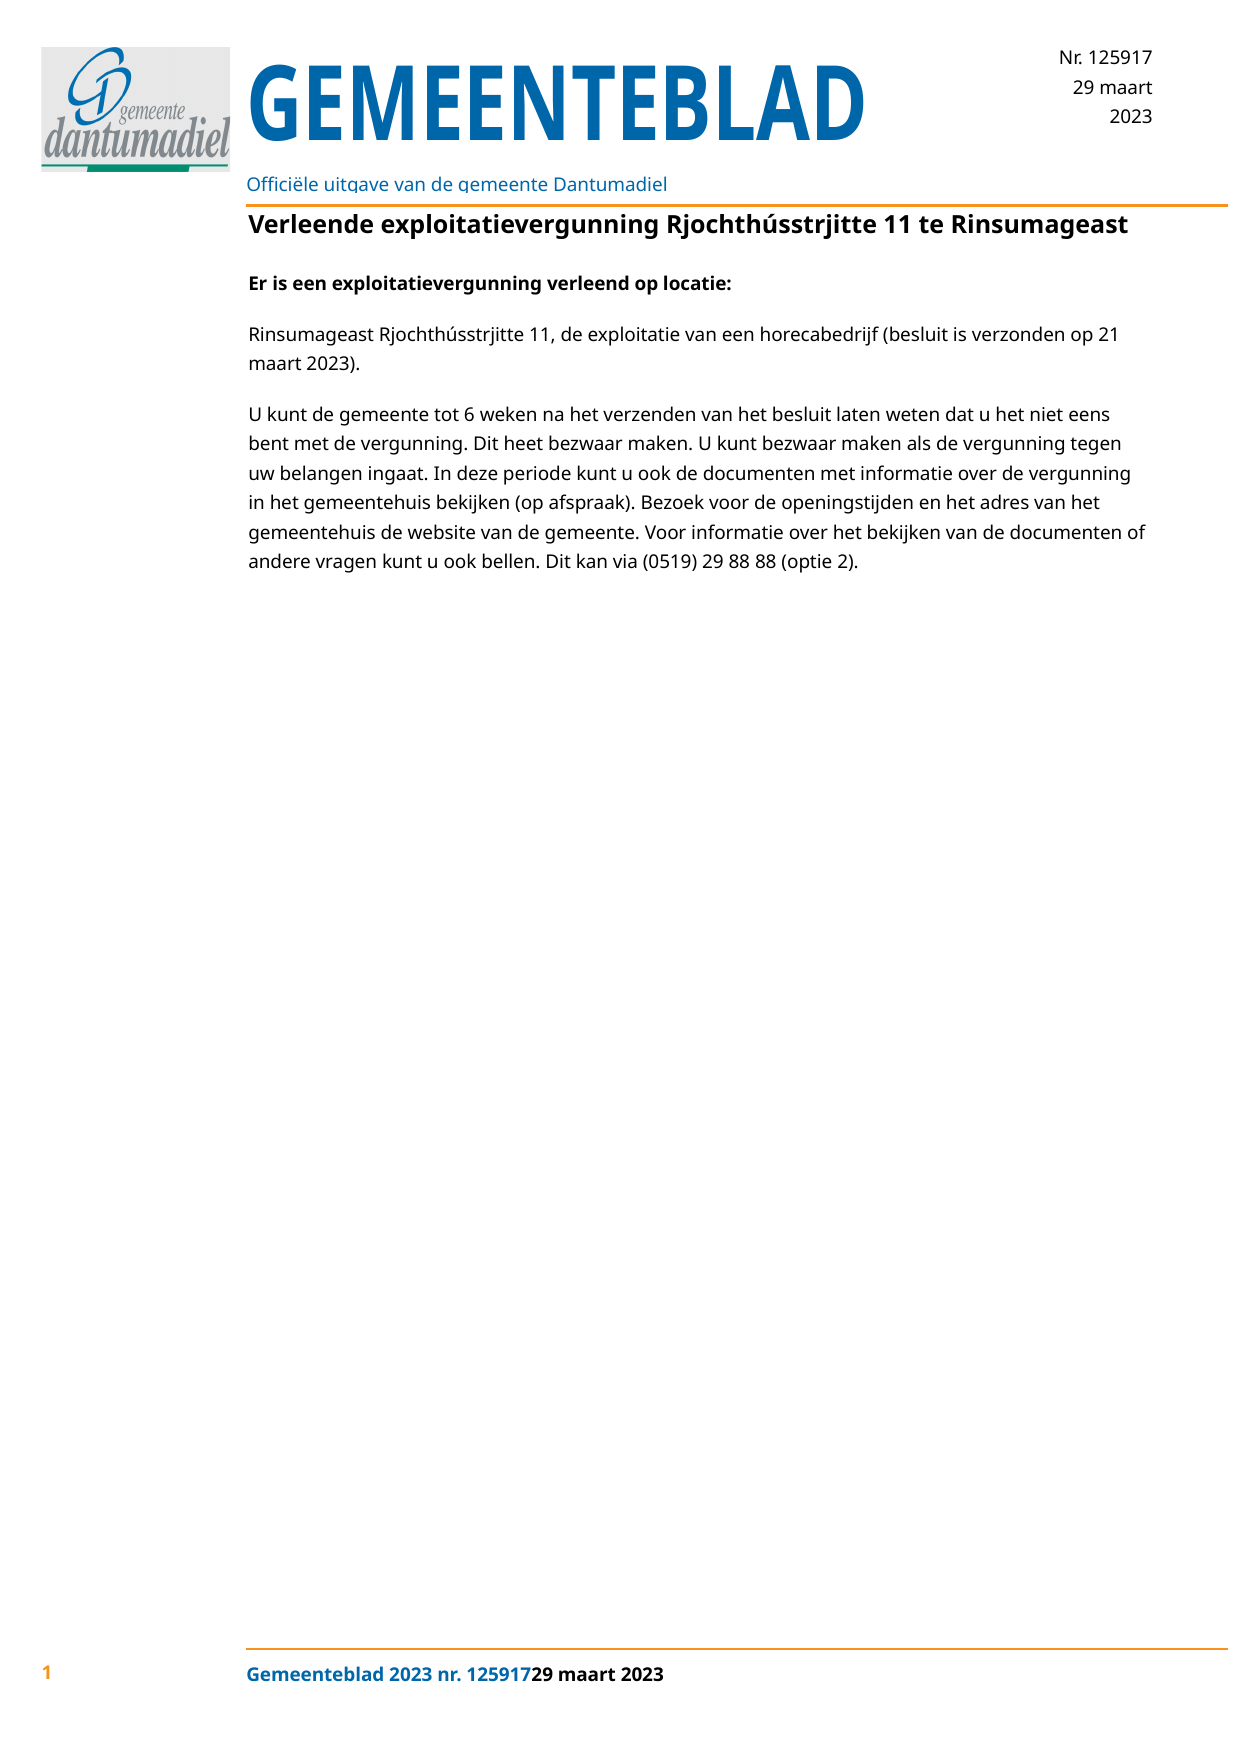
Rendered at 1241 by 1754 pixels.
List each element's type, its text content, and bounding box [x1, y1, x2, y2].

text Er is een exploitatievergunning verleend op locatie: [248, 270, 1152, 296]
text Verleende exploitatievergunning Rjochthússtrjitte 11 te Rinsumageast [248, 207, 1152, 241]
text Rinsumageast Rjochthússtrjitte 11, de exploitatie van een horecabedrijf (besluit is verzonden op 21 maart 2023). [248, 321, 1152, 376]
picture [41, 47, 231, 172]
text U kunt de gemeente tot 6 weken na het verzenden van het besluit laten weten dat u het niet eens bent met de vergunning. Dit heet bezwaar maken. U kunt bezwaar maken als de vergunning tegen uw belangen ingaat. In deze periode kunt u ook de documenten met informatie over de vergunning in het gemeentehuis bekijken (op afspraak). Bezoek voor de openingstijden en het adres van het gemeentehuis de website van de gemeente. Voor informatie over het bekijken van de documenten of andere vragen kunt u ook bellen. Dit kan via (0519) 29 88 88 (optie 2). [248, 401, 1152, 574]
